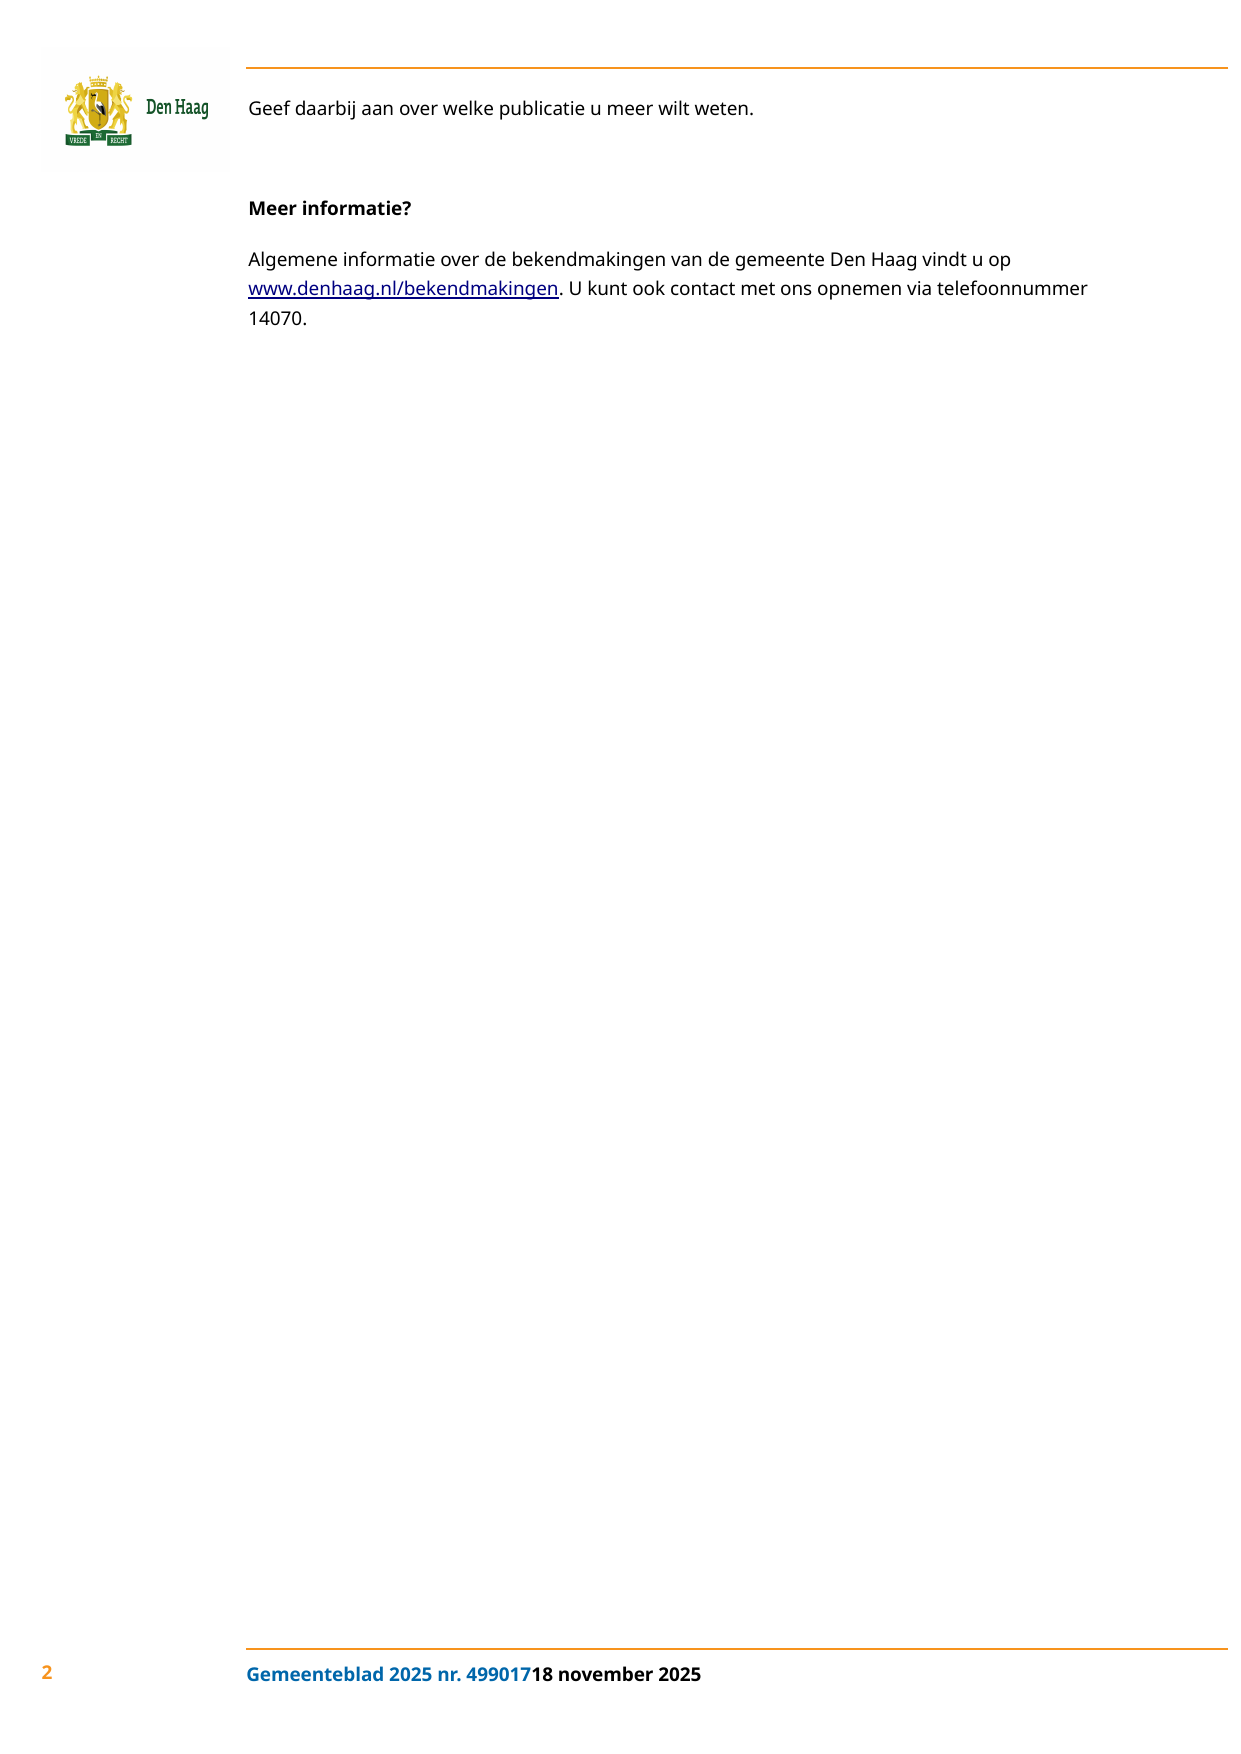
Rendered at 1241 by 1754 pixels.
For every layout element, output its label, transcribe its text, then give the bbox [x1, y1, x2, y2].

text Geef daarbij aan over welke publicatie u meer wilt weten. [248, 95, 1152, 121]
text Meer informatie? [248, 196, 1152, 221]
text Algemene informatie over de bekendmakingen van de gemeente Den Haag vindt u op www.denhaag.nl/bekendmakingen. U kunt ook contact met ons opnemen via telefoonnummer 14070. [248, 246, 1152, 331]
picture [41, 47, 231, 172]
